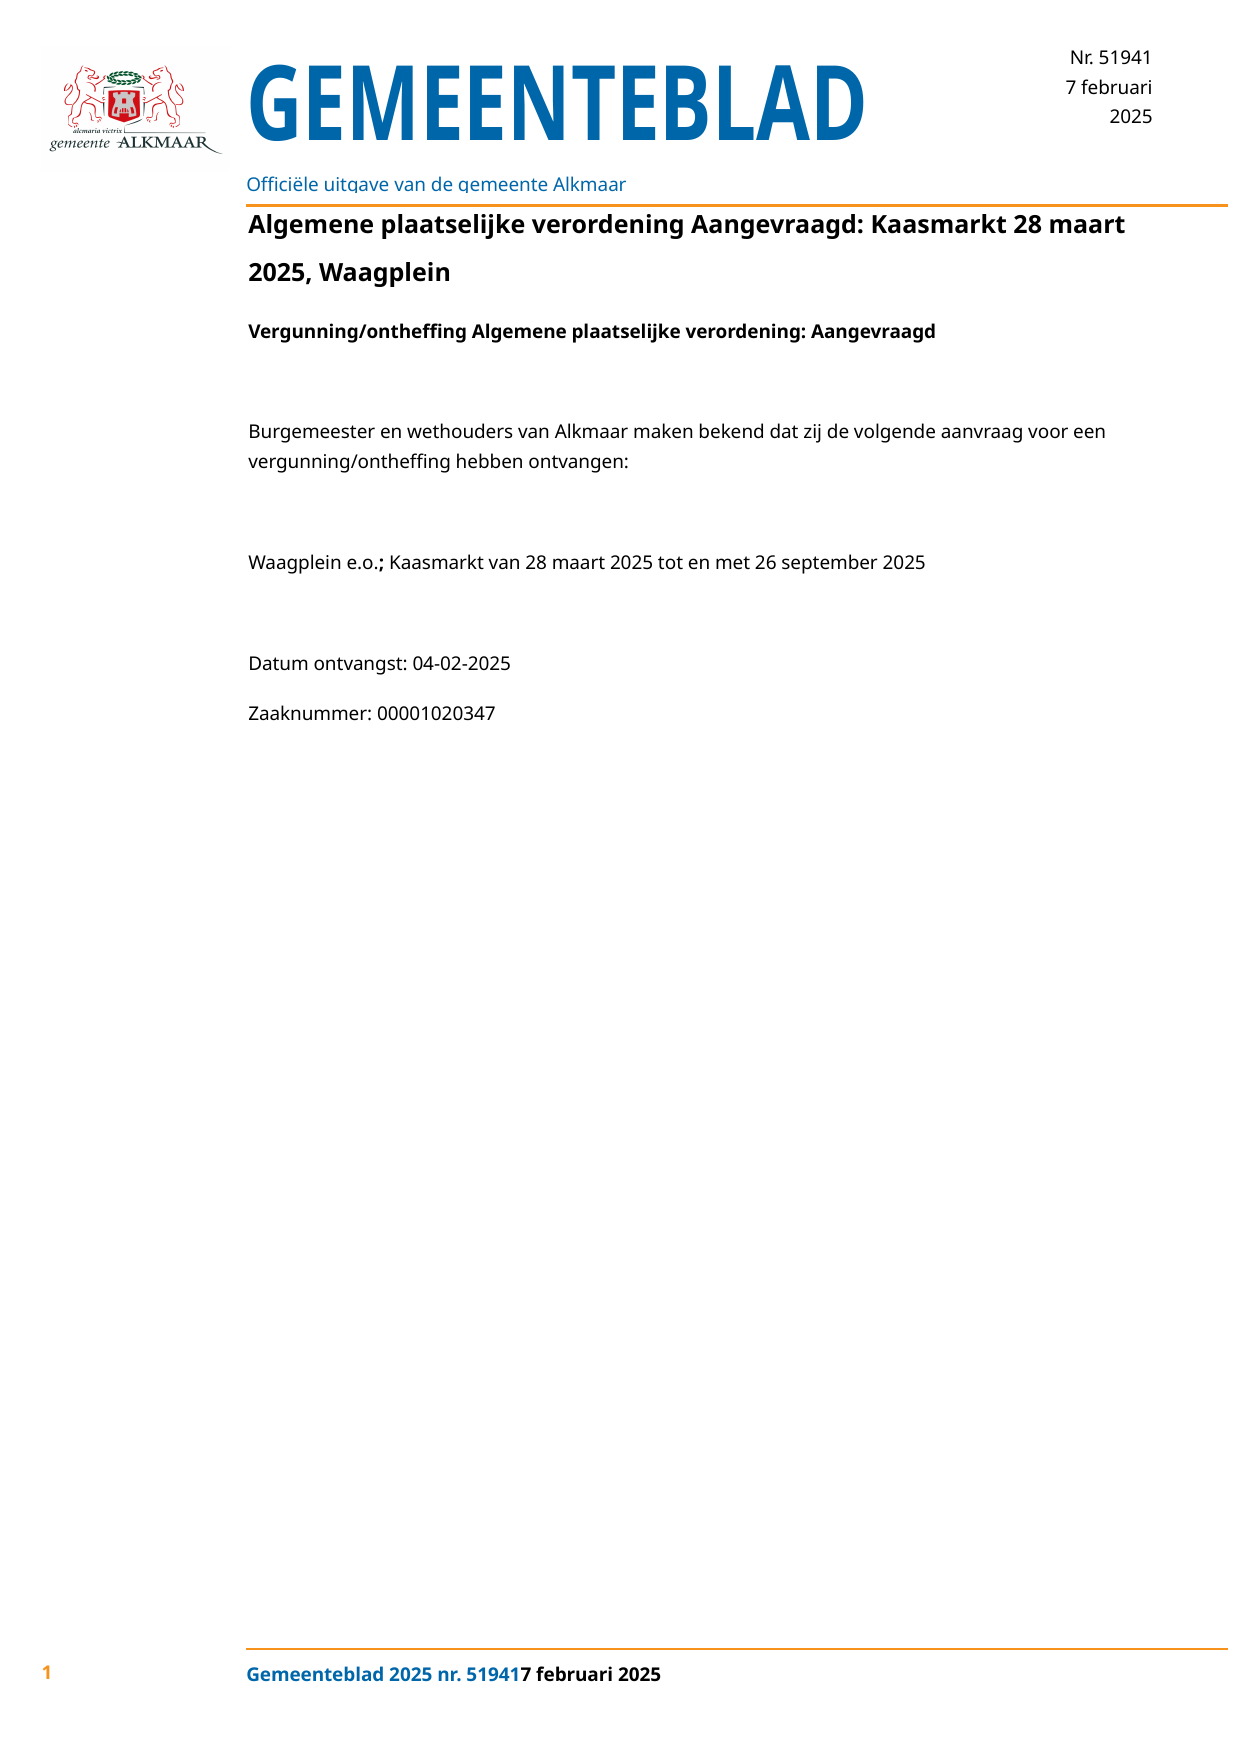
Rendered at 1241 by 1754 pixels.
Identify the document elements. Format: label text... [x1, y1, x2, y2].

picture [41, 47, 231, 172]
text Burgemeester en wethouders van Alkmaar maken bekend dat zij de volgende aanvraag voor een vergunning/ontheffing hebben ontvangen: [248, 419, 1152, 474]
text Vergunning/ontheffing Algemene plaatselijke verordening: Aangevraagd [248, 318, 1152, 344]
text Datum ontvangst: 04-02-2025 [248, 650, 1152, 676]
text Algemene plaatselijke verordening Aangevraagd: Kaasmarkt 28 maart 2025, Waagplein [248, 207, 1152, 288]
text Waagplein e.o.; Kaasmarkt van 28 maart 2025 tot en met 26 september 2025 [248, 549, 1152, 575]
text Zaaknummer: 00001020347 [248, 700, 1152, 726]
